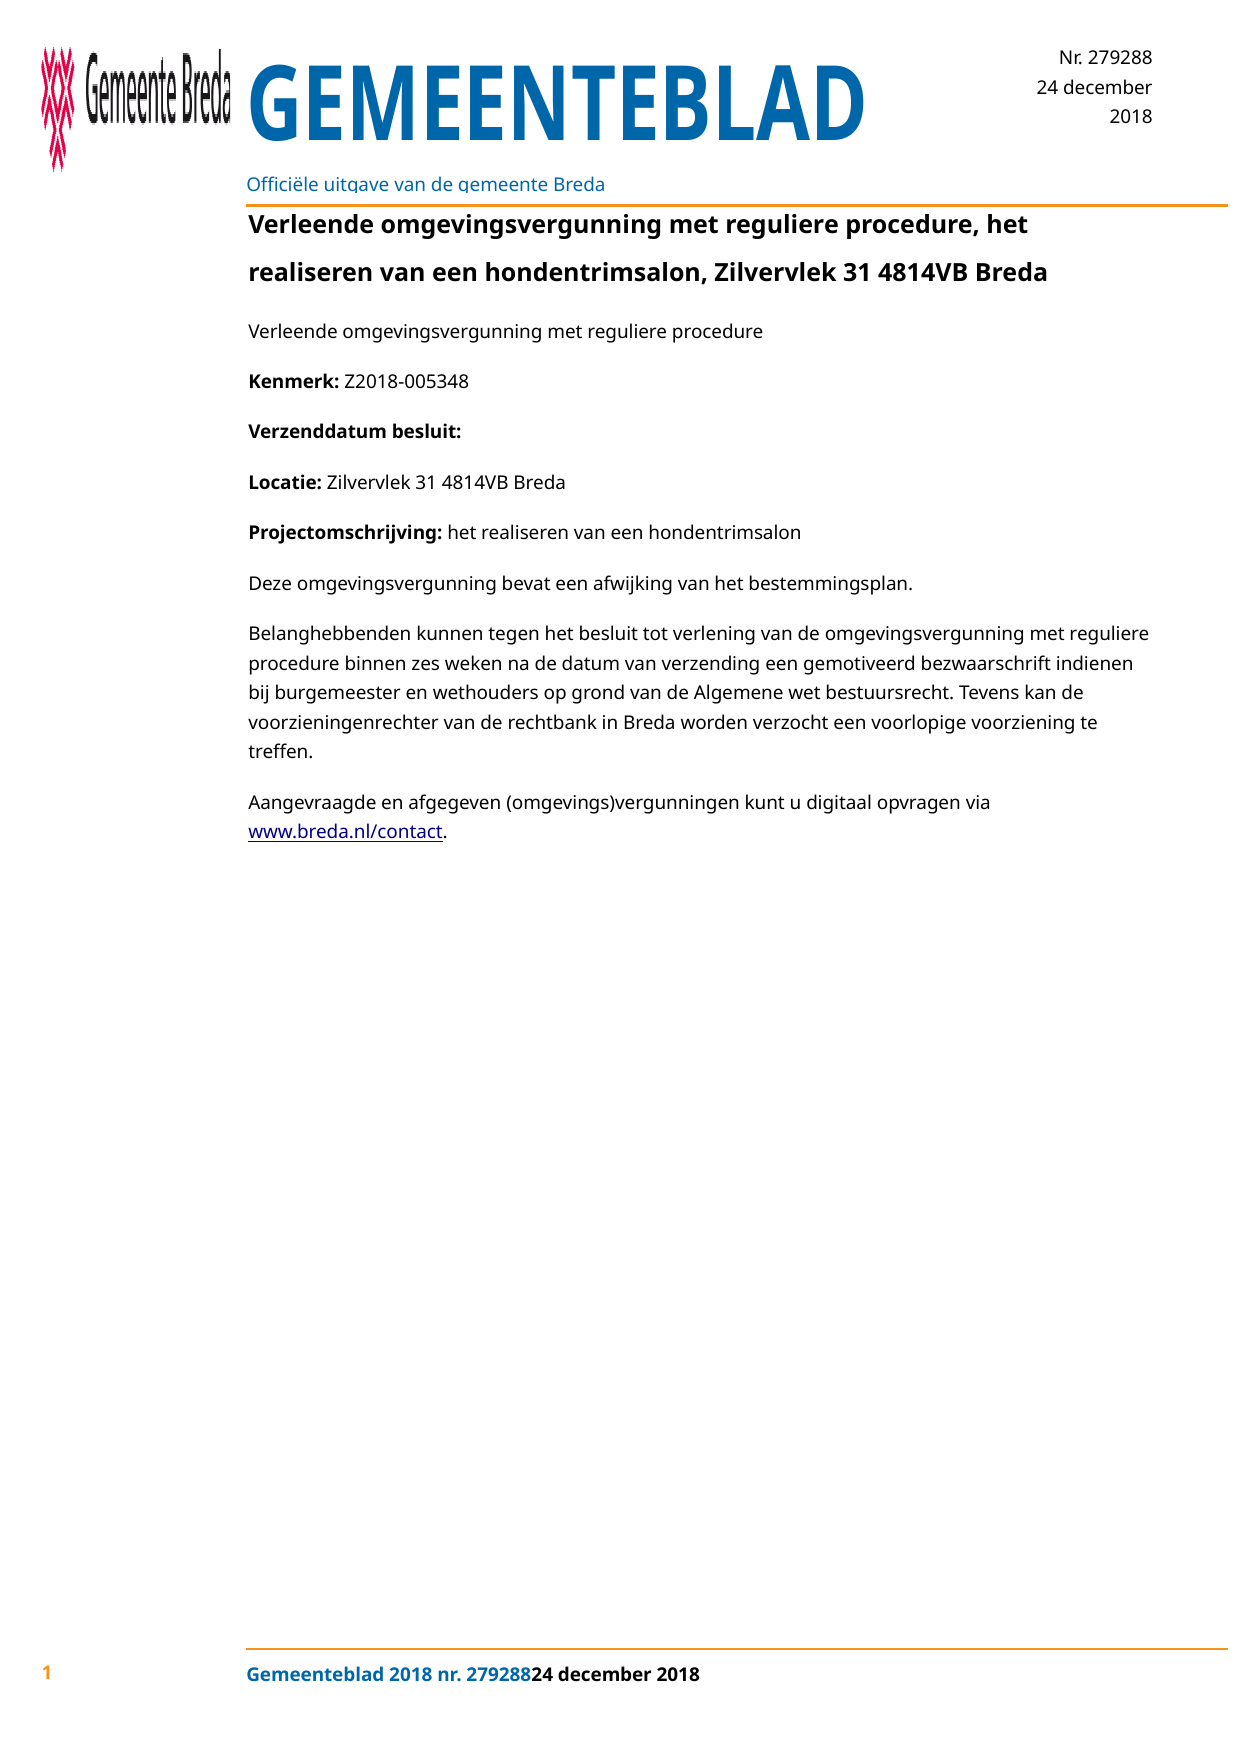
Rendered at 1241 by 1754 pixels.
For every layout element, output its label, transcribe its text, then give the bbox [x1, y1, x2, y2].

text Verleende omgevingsvergunning met reguliere procedure [248, 318, 1152, 344]
text Deze omgevingsvergunning bevat een afwijking van het bestemmingsplan. [248, 570, 1152, 596]
text Verleende omgevingsvergunning met reguliere procedure, het realiseren van een hondentrimsalon, Zilvervlek 31 4814VB Breda [248, 207, 1152, 288]
text Aangevraagde en afgegeven (omgevings)vergunningen kunt u digitaal opvragen via www.breda.nl/contact. [248, 789, 1152, 844]
text Projectomschrijving: het realiseren van een hondentrimsalon [248, 519, 1152, 545]
text Kenmerk: Z2018-005348 [248, 368, 1152, 394]
text Verzenddatum besluit: [248, 419, 1152, 444]
picture [41, 47, 231, 172]
text Belanghebbenden kunnen tegen het besluit tot verlening van de omgevingsvergunning met reguliere procedure binnen zes weken na de datum van verzending een gemotiveerd bezwaarschrift indienen bij burgemeester en wethouders op grond van de Algemene wet bestuursrecht. Tevens kan de voorzieningenrechter van de rechtbank in Breda worden verzocht een voorlopige voorziening te treffen. [248, 620, 1152, 764]
text Locatie: Zilvervlek 31 4814VB Breda [248, 469, 1152, 495]
